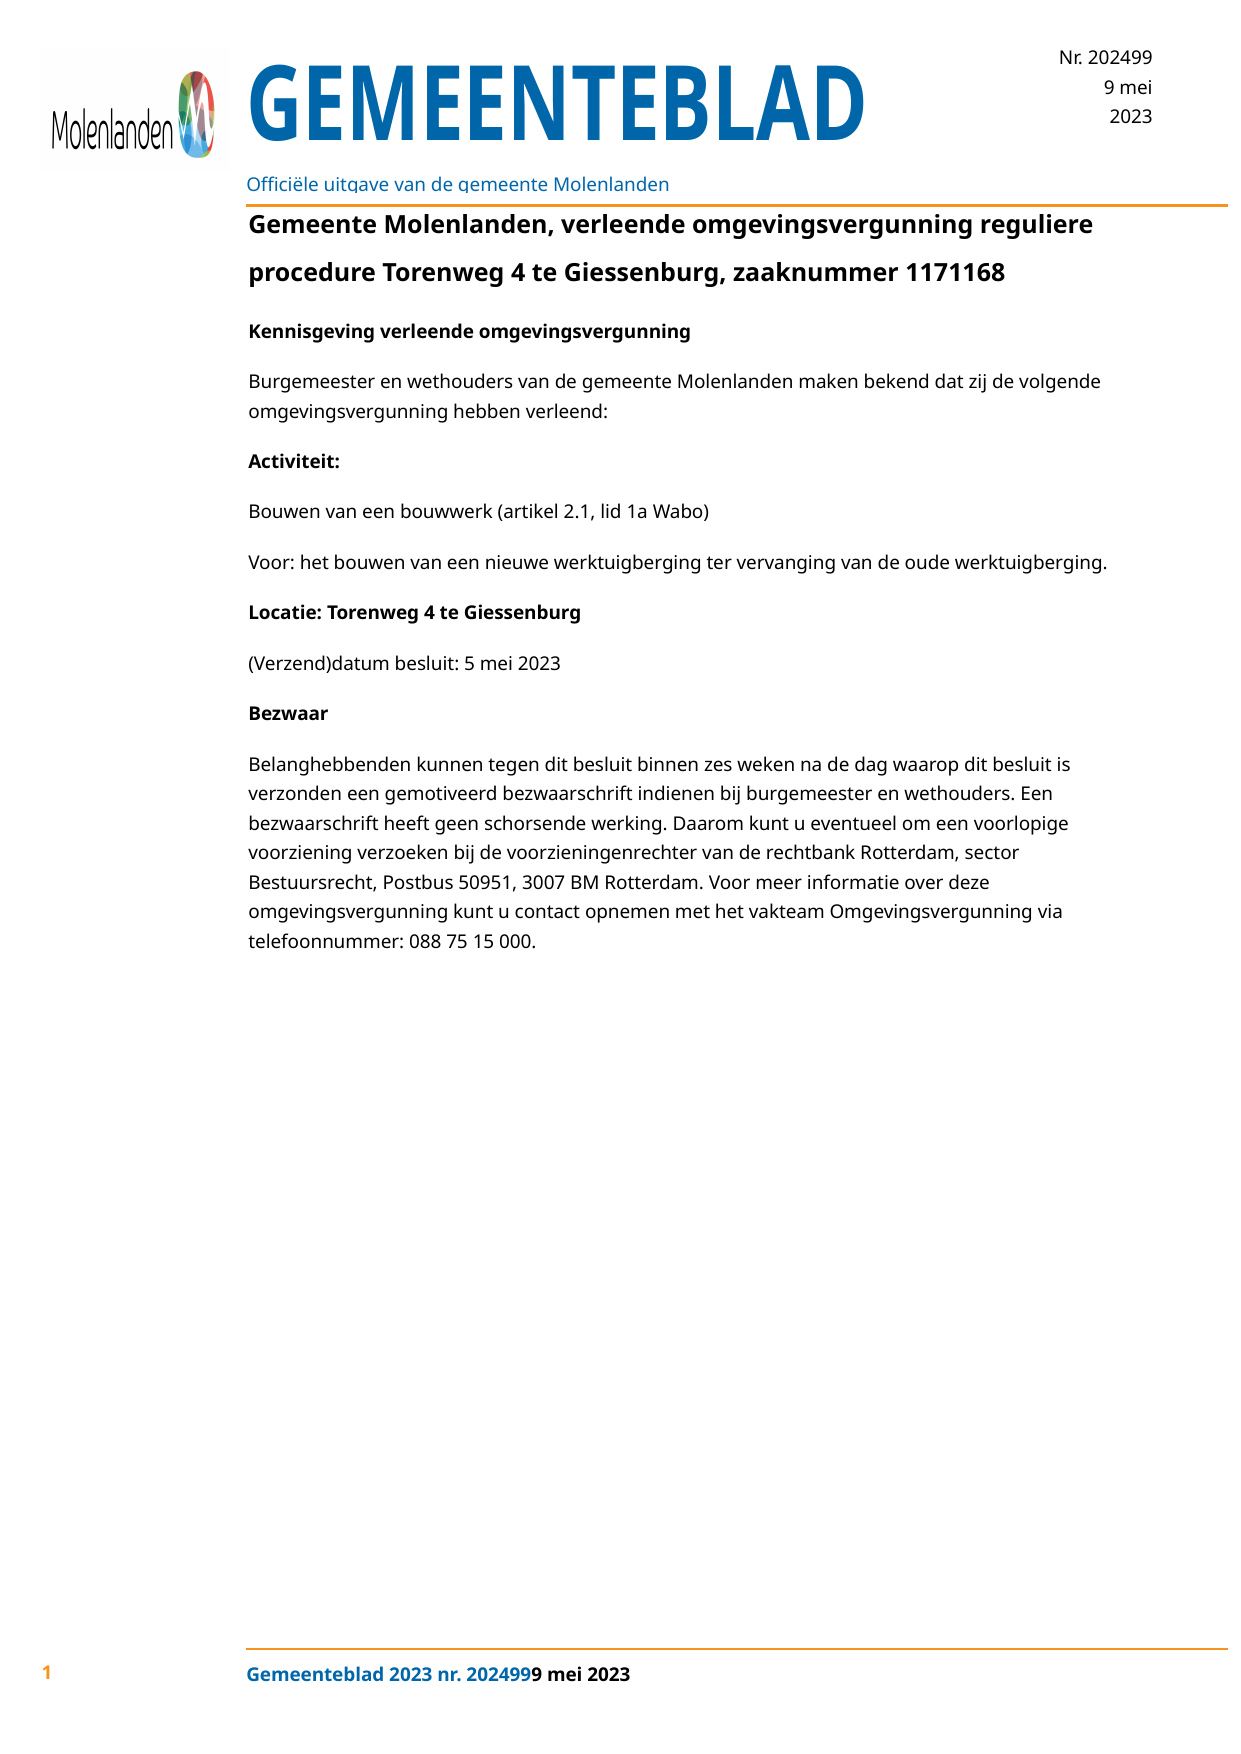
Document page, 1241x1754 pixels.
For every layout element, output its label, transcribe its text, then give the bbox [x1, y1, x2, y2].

text Kennisgeving verleende omgevingsvergunning [248, 318, 1152, 344]
text Belanghebbenden kunnen tegen dit besluit binnen zes weken na de dag waarop dit besluit is verzonden een gemotiveerd bezwaarschrift indienen bij burgemeester en wethouders. Een bezwaarschrift heeft geen schorsende werking. Daarom kunt u eventueel om een voorlopige voorziening verzoeken bij de voorzieningenrechter van de rechtbank Rotterdam, sector Bestuursrecht, Postbus 50951, 3007 BM Rotterdam. Voor meer informatie over deze omgevingsvergunning kunt u contact opnemen met het vakteam Omgevingsvergunning via telefoonnummer: 088 75 15 000. [248, 751, 1152, 954]
text Locatie: Torenweg 4 te Giessenburg [248, 599, 1152, 625]
text (Verzend)datum besluit: 5 mei 2023 [248, 650, 1152, 676]
text Bezwaar [248, 700, 1152, 726]
text Bouwen van een bouwwerk (artikel 2.1, lid 1a Wabo) [248, 499, 1152, 524]
text Activiteit: [248, 448, 1152, 474]
text Burgemeester en wethouders van de gemeente Molenlanden maken bekend dat zij de volgende omgevingsvergunning hebben verleend: [248, 368, 1152, 424]
text Voor: het bouwen van een nieuwe werktuigberging ter vervanging van de oude werktuigberging. [248, 549, 1152, 575]
picture [41, 47, 231, 172]
text Gemeente Molenlanden, verleende omgevingsvergunning reguliere procedure Torenweg 4 te Giessenburg, zaaknummer 1171168 [248, 207, 1152, 288]
